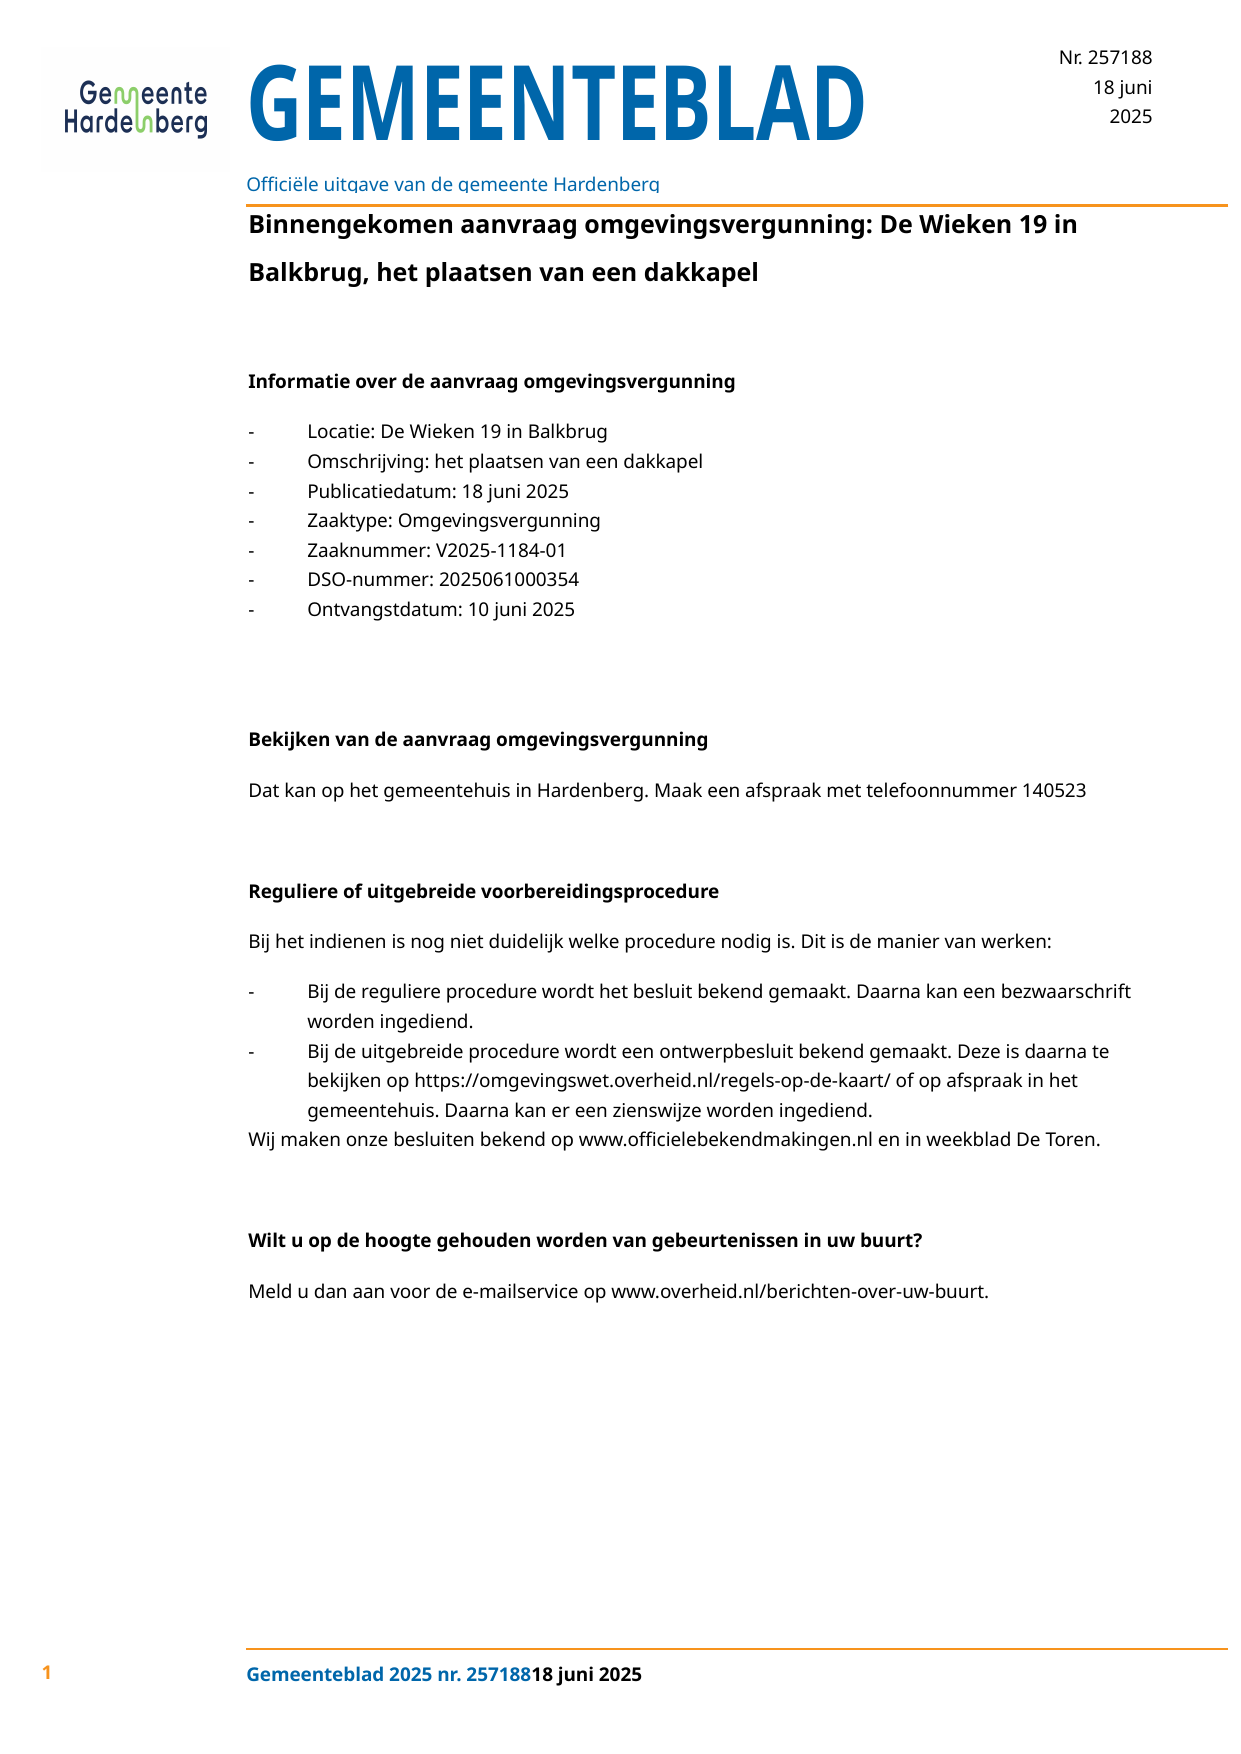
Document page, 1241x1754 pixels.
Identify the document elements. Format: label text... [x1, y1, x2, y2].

text Informatie over de aanvraag omgevingsvergunning [248, 368, 1152, 394]
text Dat kan op het gemeentehuis in Hardenberg. Maak een afspraak met telefoonnummer 140523 [248, 777, 1152, 803]
list Locatie: De Wieken 19 in Balkbrug [248, 419, 1152, 444]
list Omschrijving: het plaatsen van een dakkapel [248, 448, 1152, 474]
text Wij maken onze besluiten bekend op www.officielebekendmakingen.nl en in weekblad De Toren. [248, 1127, 1152, 1152]
text Meld u dan aan voor de e-mailservice op www.overheid.nl/berichten-over-uw-buurt. [248, 1278, 1152, 1304]
list DSO-nummer: 2025061000354 [248, 567, 1152, 592]
text Binnengekomen aanvraag omgevingsvergunning: De Wieken 19 in Balkbrug, het plaatsen van een dakkapel [248, 207, 1152, 288]
text Wilt u op de hoogte gehouden worden van gebeurtenissen in uw buurt? [248, 1227, 1152, 1253]
list Zaaktype: Omgevingsvergunning [248, 507, 1152, 533]
picture [41, 47, 231, 172]
text Bij het indienen is nog niet duidelijk welke procedure nodig is. Dit is de manier van werken: [248, 928, 1152, 954]
list Bij de reguliere procedure wordt het besluit bekend gemaakt. Daarna kan een bezwaarschrift worden ingediend. [248, 979, 1152, 1034]
list Bij de uitgebreide procedure wordt een ontwerpbesluit bekend gemaakt. Deze is daarna te bekijken op https://omgevingswet.overheid.nl/regels-op-de-kaart/ of op afspraak in het gemeentehuis. Daarna kan er een zienswijze worden ingediend. [248, 1038, 1152, 1123]
text Bekijken van de aanvraag omgevingsvergunning [248, 727, 1152, 752]
list Ontvangstdatum: 10 juni 2025 [248, 596, 1152, 622]
list Publicatiedatum: 18 juni 2025 [248, 478, 1152, 504]
text Reguliere of uitgebreide voorbereidingsprocedure [248, 878, 1152, 904]
list Zaaknummer: V2025-1184-01 [248, 537, 1152, 563]
